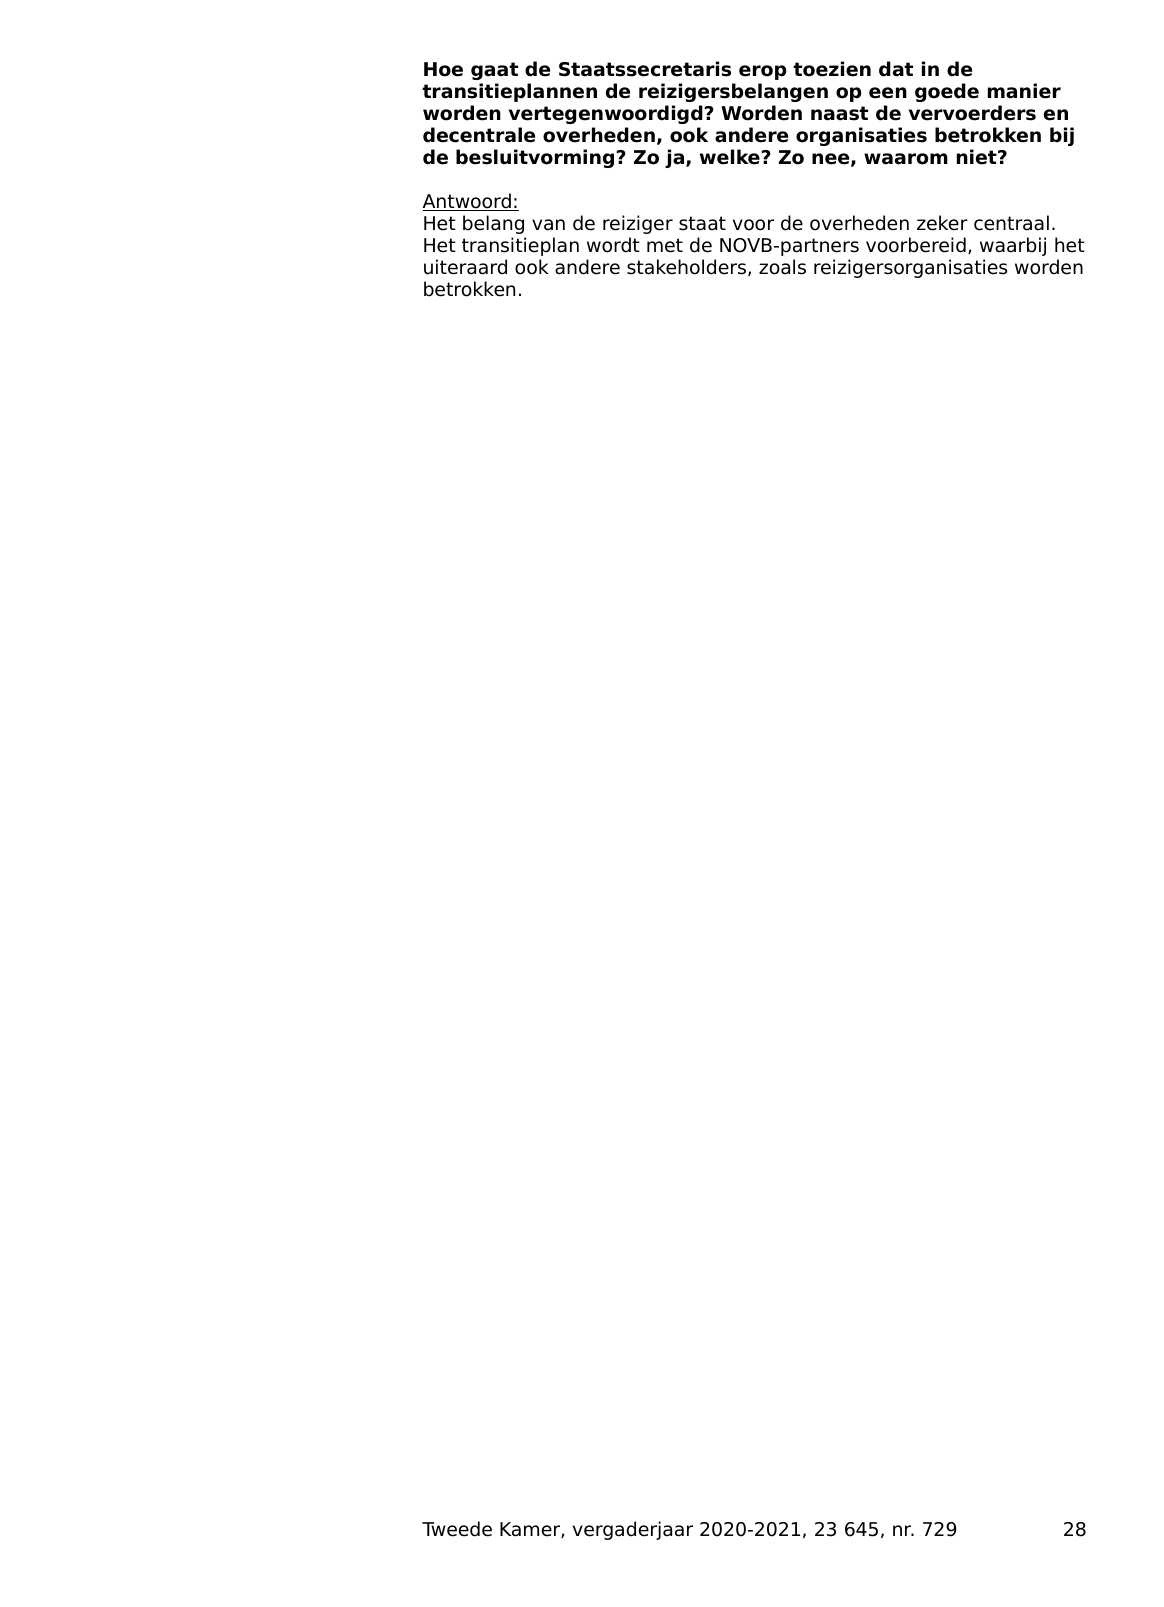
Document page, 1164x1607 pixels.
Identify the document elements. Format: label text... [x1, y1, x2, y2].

text Het belang van de reiziger staat voor de overheden zeker centraal. Het transitieplan wordt met de NOVB-partners voorbereid, waarbij het uiteraard ook andere stakeholders, zoals reizigersorganisaties worden betrokken. [422, 213, 1087, 301]
text Hoe gaat de Staatssecretaris erop toezien dat in de transitieplannen de reizigersbelangen op een goede manier worden vertegenwoordigd? Worden naast de vervoerders en decentrale overheden, ook andere organisaties betrokken bij de besluitvorming? Zo ja, welke? Zo nee, waarom niet? [422, 59, 1087, 169]
subtitle Antwoord: [422, 191, 1087, 213]
